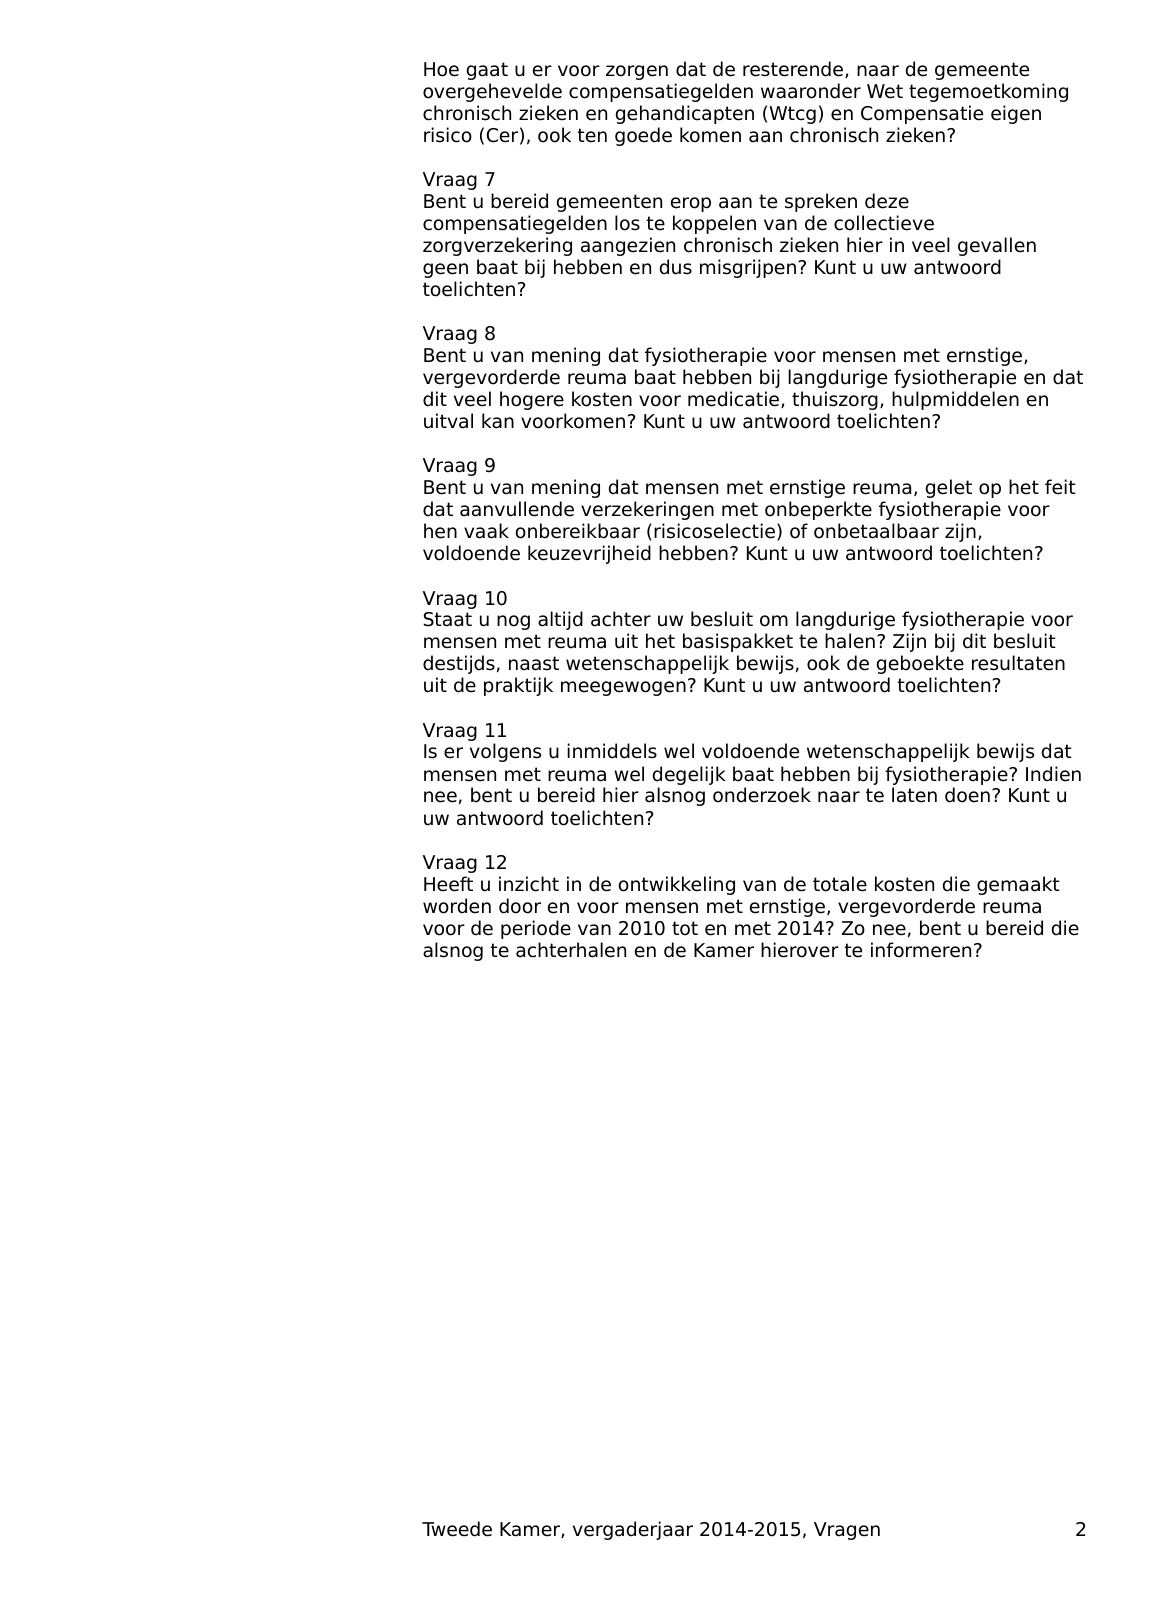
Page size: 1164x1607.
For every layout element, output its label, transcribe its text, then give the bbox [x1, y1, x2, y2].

text Heeft u inzicht in de ontwikkeling van de totale kosten die gemaakt worden door en voor mensen met ernstige, vergevorderde reuma voor de periode van 2010 tot en met 2014? Zo nee, bent u bereid die alsnog te achterhalen en de Kamer hierover te informeren? [422, 873, 1087, 961]
text Vraag 7 [422, 169, 1087, 191]
text Vraag 8 [422, 323, 1087, 345]
text Vraag 12 [422, 852, 1087, 873]
text Is er volgens u inmiddels wel voldoende wetenschappelijk bewijs dat mensen met reuma wel degelijk baat hebben bij fysiotherapie? Indien nee, bent u bereid hier alsnog onderzoek naar te laten doen? Kunt u uw antwoord toelichten? [422, 741, 1087, 829]
text Bent u bereid gemeenten erop aan te spreken deze compensatiegelden los te koppelen van de collectieve zorgverzekering aangezien chronisch zieken hier in veel gevallen geen baat bij hebben en dus misgrijpen? Kunt u uw antwoord toelichten? [422, 191, 1087, 301]
text Vraag 9 [422, 455, 1087, 477]
text Bent u van mening dat fysiotherapie voor mensen met ernstige, vergevorderde reuma baat hebben bij langdurige fysiotherapie en dat dit veel hogere kosten voor medicatie, thuiszorg, hulpmiddelen en uitval kan voorkomen? Kunt u uw antwoord toelichten? [422, 345, 1087, 433]
text Staat u nog altijd achter uw besluit om langdurige fysiotherapie voor mensen met reuma uit het basispakket te halen? Zijn bij dit besluit destijds, naast wetenschappelijk bewijs, ook de geboekte resultaten uit de praktijk meegewogen? Kunt u uw antwoord toelichten? [422, 609, 1087, 697]
text Vraag 10 [422, 587, 1087, 609]
text Bent u van mening dat mensen met ernstige reuma, gelet op het feit dat aanvullende verzekeringen met onbeperkte fysiotherapie voor hen vaak onbereikbaar (risicoselectie) of onbetaalbaar zijn, voldoende keuzevrijheid hebben? Kunt u uw antwoord toelichten? [422, 477, 1087, 565]
text Vraag 11 [422, 719, 1087, 741]
text Hoe gaat u er voor zorgen dat de resterende, naar de gemeente overgehevelde compensatiegelden waaronder Wet tegemoetkoming chronisch zieken en gehandicapten (Wtcg) en Compensatie eigen risico (Cer), ook ten goede komen aan chronisch zieken? [422, 59, 1087, 147]
